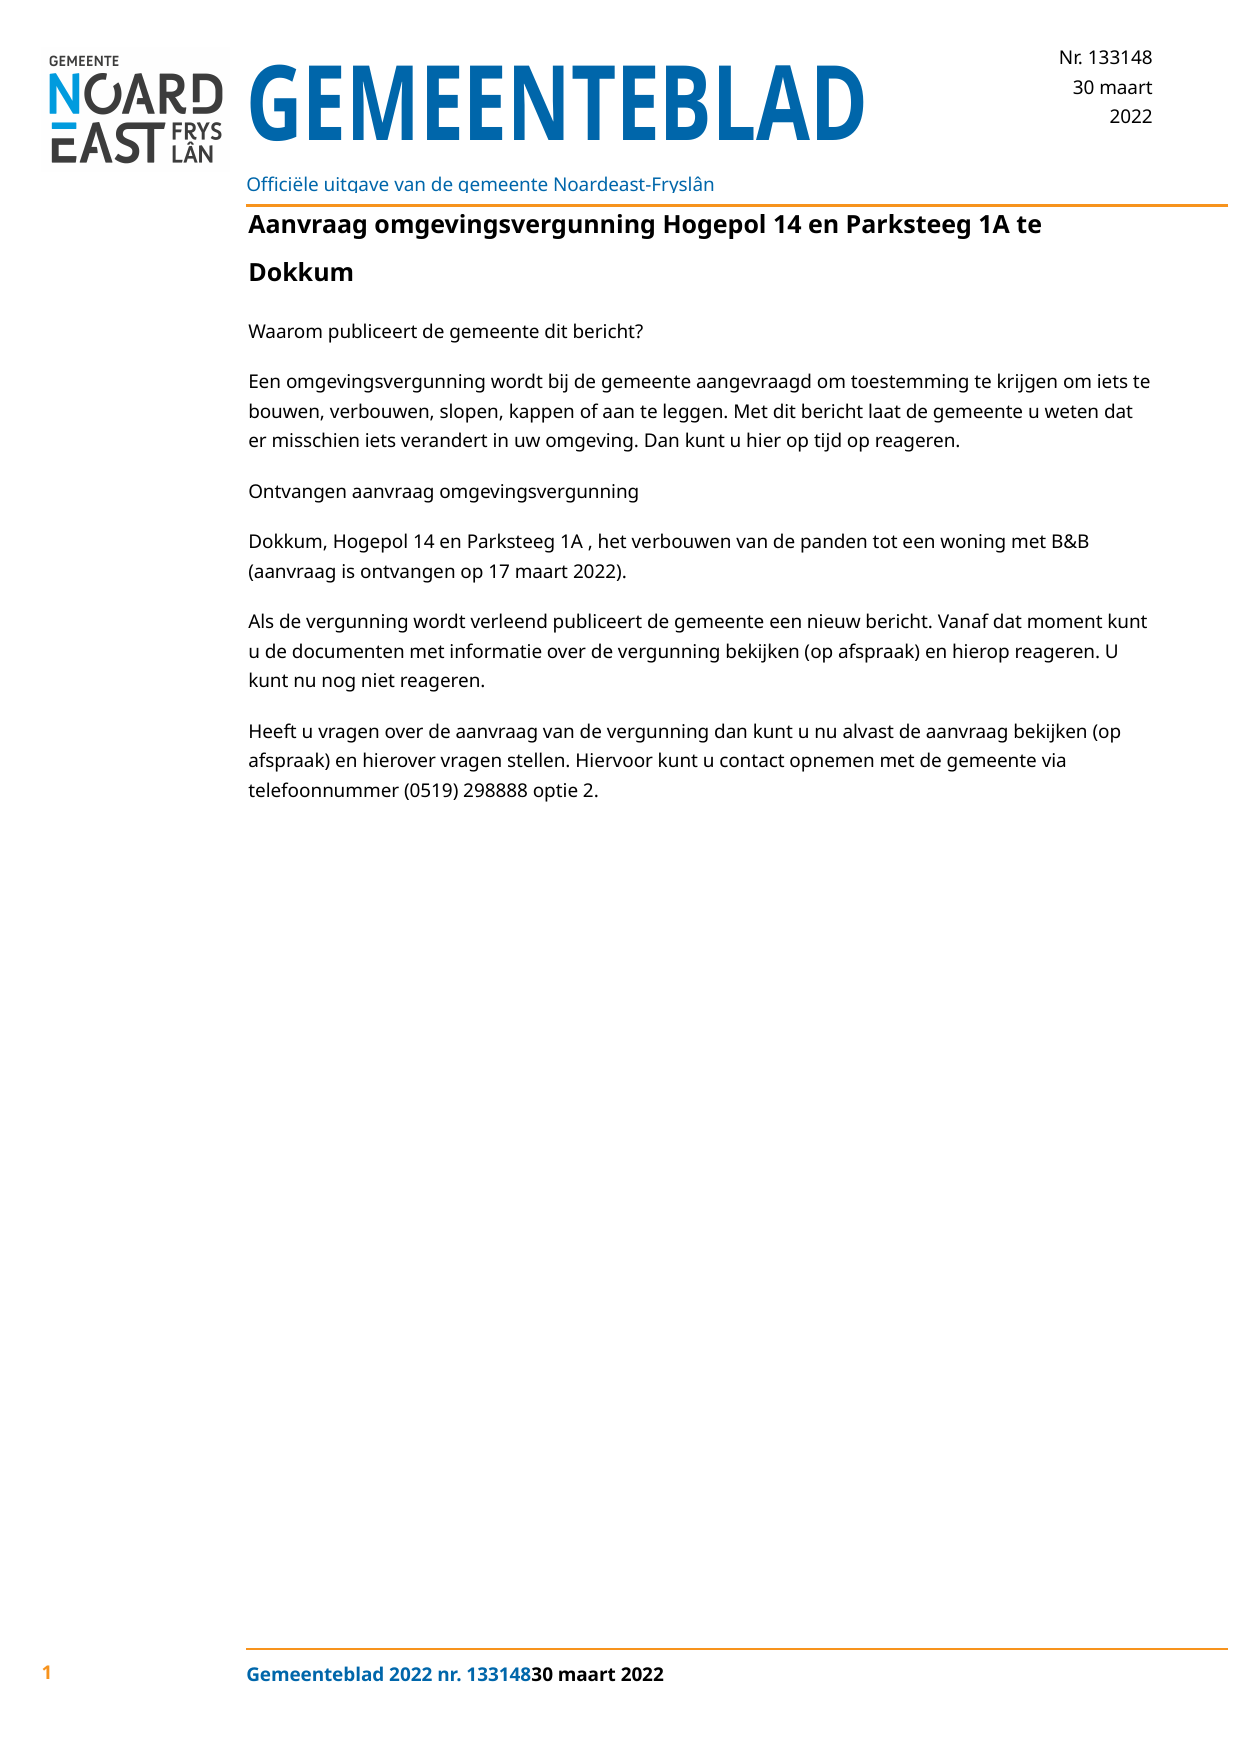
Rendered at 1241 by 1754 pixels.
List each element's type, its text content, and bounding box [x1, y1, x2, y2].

text Ontvangen aanvraag omgevingsvergunning [248, 478, 1152, 504]
picture [41, 47, 231, 172]
text Heeft u vragen over de aanvraag van de vergunning dan kunt u nu alvast de aanvraag bekijken (op afspraak) en hierover vragen stellen. Hiervoor kunt u contact opnemen met de gemeente via telefoonnummer (0519) 298888 optie 2. [248, 718, 1152, 803]
text Waarom publiceert de gemeente dit bericht? [248, 318, 1152, 344]
text Een omgevingsvergunning wordt bij de gemeente aangevraagd om toestemming te krijgen om iets te bouwen, verbouwen, slopen, kappen of aan te leggen. Met dit bericht laat de gemeente u weten dat er misschien iets verandert in uw omgeving. Dan kunt u hier op tijd op reageren. [248, 368, 1152, 453]
text Als de vergunning wordt verleend publiceert de gemeente een nieuw bericht. Vanaf dat moment kunt u de documenten met informatie over de vergunning bekijken (op afspraak) en hierop reageren. U kunt nu nog niet reageren. [248, 608, 1152, 693]
text Dokkum, Hogepol 14 en Parksteeg 1A , het verbouwen van de panden tot een woning met B&B (aanvraag is ontvangen op 17 maart 2022). [248, 528, 1152, 584]
text Aanvraag omgevingsvergunning Hogepol 14 en Parksteeg 1A te Dokkum [248, 207, 1152, 288]
